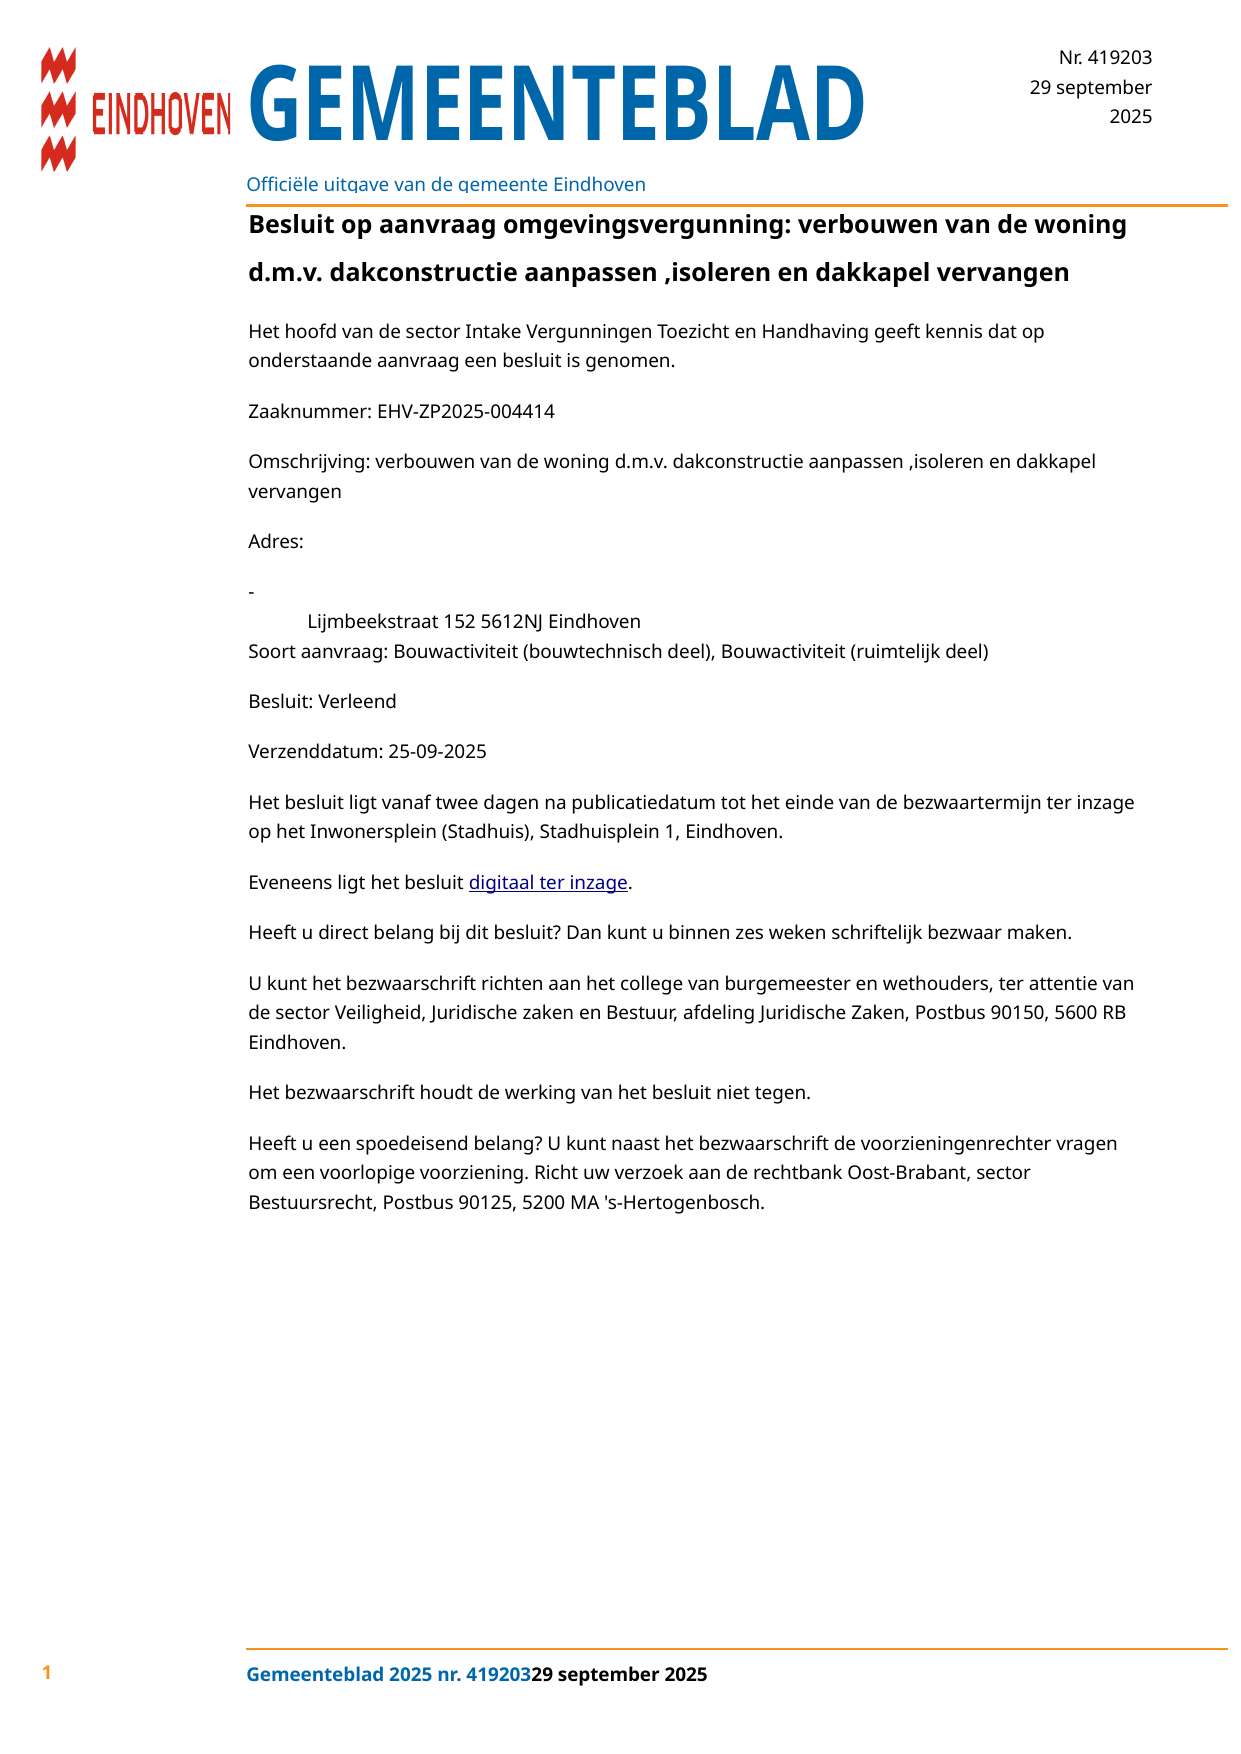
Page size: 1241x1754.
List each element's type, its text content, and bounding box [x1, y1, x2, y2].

text Omschrijving: verbouwen van de woning d.m.v. dakconstructie aanpassen ,isoleren en dakkapel vervangen [248, 448, 1152, 504]
text Zaaknummer: EHV-ZP2025-004414 [248, 398, 1152, 424]
text Het besluit ligt vanaf twee dagen na publicatiedatum tot het einde van de bezwaartermijn ter inzage op het Inwonersplein (Stadhuis), Stadhuisplein 1, Eindhoven. [248, 789, 1152, 844]
text Het bezwaarschrift houdt de werking van het besluit niet tegen. [248, 1079, 1152, 1105]
list Lijmbeekstraat 152 5612NJ Eindhoven [248, 608, 1152, 634]
text Heeft u een spoedeisend belang? U kunt naast het bezwaarschrift de voorzieningenrechter vragen om een voorlopige voorziening. Richt uw verzoek aan de rechtbank Oost-Brabant, sector Bestuursrecht, Postbus 90125, 5200 MA 's-Hertogenbosch. [248, 1130, 1152, 1215]
text Eveneens ligt het besluit digitaal ter inzage. [248, 869, 1152, 895]
text Besluit op aanvraag omgevingsvergunning: verbouwen van de woning d.m.v. dakconstructie aanpassen ,isoleren en dakkapel vervangen [248, 207, 1152, 288]
text Heeft u direct belang bij dit besluit? Dan kunt u binnen zes weken schriftelijk bezwaar maken. [248, 919, 1152, 945]
picture [41, 47, 231, 172]
text Verzenddatum: 25-09-2025 [248, 739, 1152, 764]
text Besluit: Verleend [248, 688, 1152, 714]
text U kunt het bezwaarschrift richten aan het college van burgemeester en wethouders, ter attentie van de sector Veiligheid, Juridische zaken en Bestuur, afdeling Juridische Zaken, Postbus 90150, 5600 RB Eindhoven. [248, 970, 1152, 1055]
text Adres: [248, 528, 1152, 554]
text Soort aanvraag: Bouwactiviteit (bouwtechnisch deel), Bouwactiviteit (ruimtelijk deel) [248, 638, 1152, 664]
text Het hoofd van de sector Intake Vergunningen Toezicht en Handhaving geeft kennis dat op onderstaande aanvraag een besluit is genomen. [248, 318, 1152, 373]
